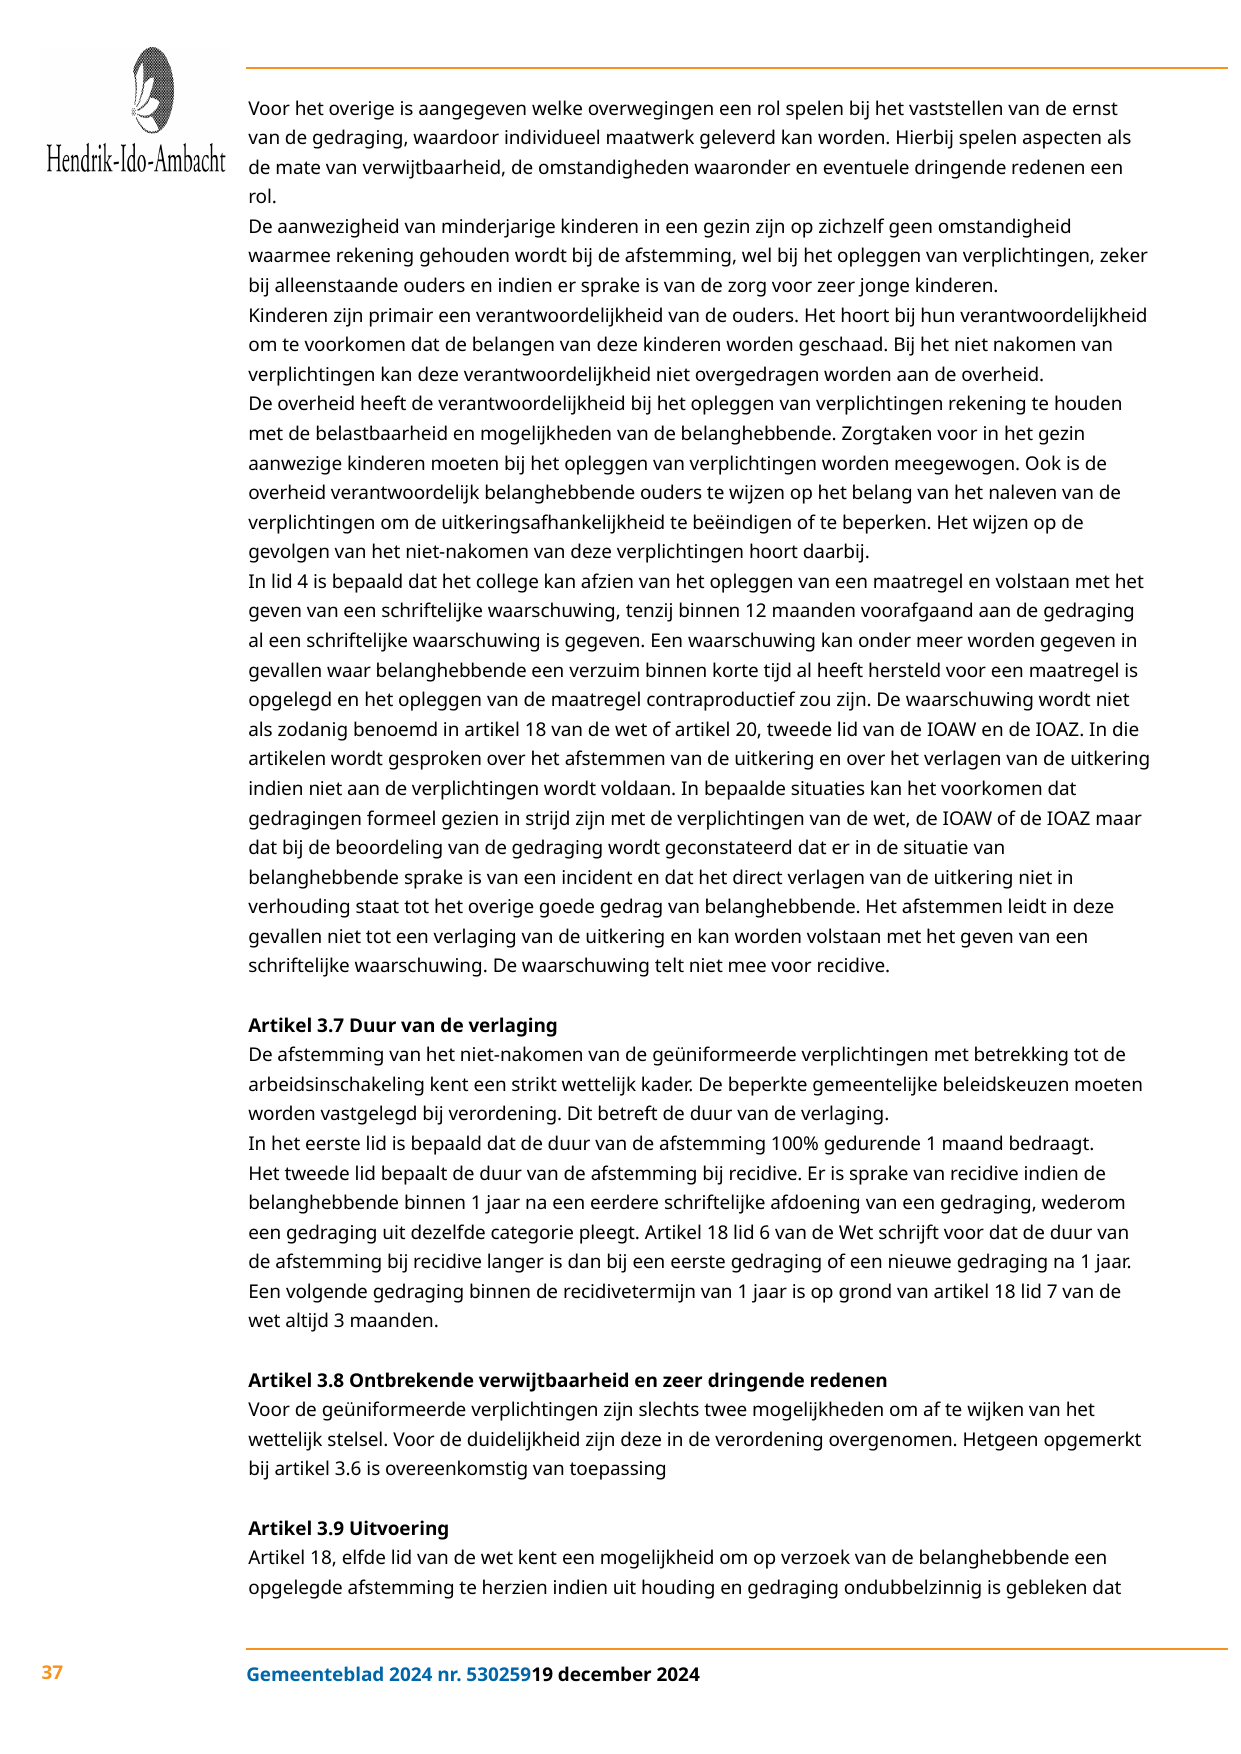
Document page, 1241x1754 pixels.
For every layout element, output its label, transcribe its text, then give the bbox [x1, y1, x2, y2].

text Artikel 3.7 Duur van de verlaging [248, 1012, 1152, 1038]
text De afstemming van het niet-nakomen van de geüniformeerde verplichtingen met betrekking tot de arbeidsinschakeling kent een strikt wettelijk kader. De beperkte gemeentelijke beleidskeuzen moeten worden vastgelegd bij verordening. Dit betreft de duur van de verlaging. [248, 1041, 1152, 1126]
text In het eerste lid is bepaald dat de duur van de afstemming 100% gedurende 1 maand bedraagt. [248, 1130, 1152, 1156]
text Kinderen zijn primair een verantwoordelijkheid van de ouders. Het hoort bij hun verantwoordelijkheid om te voorkomen dat de belangen van deze kinderen worden geschaad. Bij het niet nakomen van verplichtingen kan deze verantwoordelijkheid niet overgedragen worden aan de overheid. [248, 302, 1152, 387]
text Het tweede lid bepaalt de duur van de afstemming bij recidive. Er is sprake van recidive indien de belanghebbende binnen 1 jaar na een eerdere schriftelijke afdoening van een gedraging, wederom een gedraging uit dezelfde categorie pleegt. Artikel 18 lid 6 van de Wet schrijft voor dat de duur van de afstemming bij recidive langer is dan bij een eerste gedraging of een nieuwe gedraging na 1 jaar. [248, 1160, 1152, 1274]
text Een volgende gedraging binnen de recidivetermijn van 1 jaar is op grond van artikel 18 lid 7 van de wet altijd 3 maanden. [248, 1278, 1152, 1333]
text In lid 4 is bepaald dat het college kan afzien van het opleggen van een maatregel en volstaan met het geven van een schriftelijke waarschuwing, tenzij binnen 12 maanden voorafgaand aan de gedraging al een schriftelijke waarschuwing is gegeven. Een waarschuwing kan onder meer worden gegeven in gevallen waar belanghebbende een verzuim binnen korte tijd al heeft hersteld voor een maatregel is opgelegd en het opleggen van de maatregel contraproductief zou zijn. De waarschuwing wordt niet als zodanig benoemd in artikel 18 van de wet of artikel 20, tweede lid van de IOAW en de IOAZ. In die artikelen wordt gesproken over het afstemmen van de uitkering en over het verlagen van de uitkering indien niet aan de verplichtingen wordt voldaan. In bepaalde situaties kan het voorkomen dat gedragingen formeel gezien in strijd zijn met de verplichtingen van de wet, de IOAW of de IOAZ maar dat bij de beoordeling van de gedraging wordt geconstateerd dat er in de situatie van belanghebbende sprake is van een incident en dat het direct verlagen van de uitkering niet in verhouding staat tot het overige goede gedrag van belanghebbende. Het afstemmen leidt in deze gevallen niet tot een verlaging van de uitkering en kan worden volstaan met het geven van een schriftelijke waarschuwing. De waarschuwing telt niet mee voor recidive. [248, 568, 1152, 978]
text Voor de geüniformeerde verplichtingen zijn slechts twee mogelijkheden om af te wijken van het wettelijk stelsel. Voor de duidelijkheid zijn deze in de verordening overgenomen. Hetgeen opgemerkt bij artikel 3.6 is overeenkomstig van toepassing [248, 1396, 1152, 1481]
text De overheid heeft de verantwoordelijkheid bij het opleggen van verplichtingen rekening te houden met de belastbaarheid en mogelijkheden van de belanghebbende. Zorgtaken voor in het gezin aanwezige kinderen moeten bij het opleggen van verplichtingen worden meegewogen. Ook is de overheid verantwoordelijk belanghebbende ouders te wijzen op het belang van het naleven van de verplichtingen om de uitkeringsafhankelijkheid te beëindigen of te beperken. Het wijzen op de gevolgen van het niet-nakomen van deze verplichtingen hoort daarbij. [248, 391, 1152, 564]
text Artikel 3.8 Ontbrekende verwijtbaarheid en zeer dringende redenen [248, 1367, 1152, 1393]
picture [41, 47, 231, 172]
text Voor het overige is aangegeven welke overwegingen een rol spelen bij het vaststellen van de ernst van de gedraging, waardoor individueel maatwerk geleverd kan worden. Hierbij spelen aspecten als de mate van verwijtbaarheid, de omstandigheden waaronder en eventuele dringende redenen een rol. [248, 95, 1152, 209]
text Artikel 18, elfde lid van de wet kent een mogelijkheid om op verzoek van de belanghebbende een opgelegde afstemming te herzien indien uit houding en gedraging ondubbelzinnig is gebleken dat [248, 1544, 1152, 1600]
text De aanwezigheid van minderjarige kinderen in een gezin zijn op zichzelf geen omstandigheid waarmee rekening gehouden wordt bij de afstemming, wel bij het opleggen van verplichtingen, zeker bij alleenstaande ouders en indien er sprake is van de zorg voor zeer jonge kinderen. [248, 213, 1152, 298]
text Artikel 3.9 Uitvoering [248, 1515, 1152, 1541]
